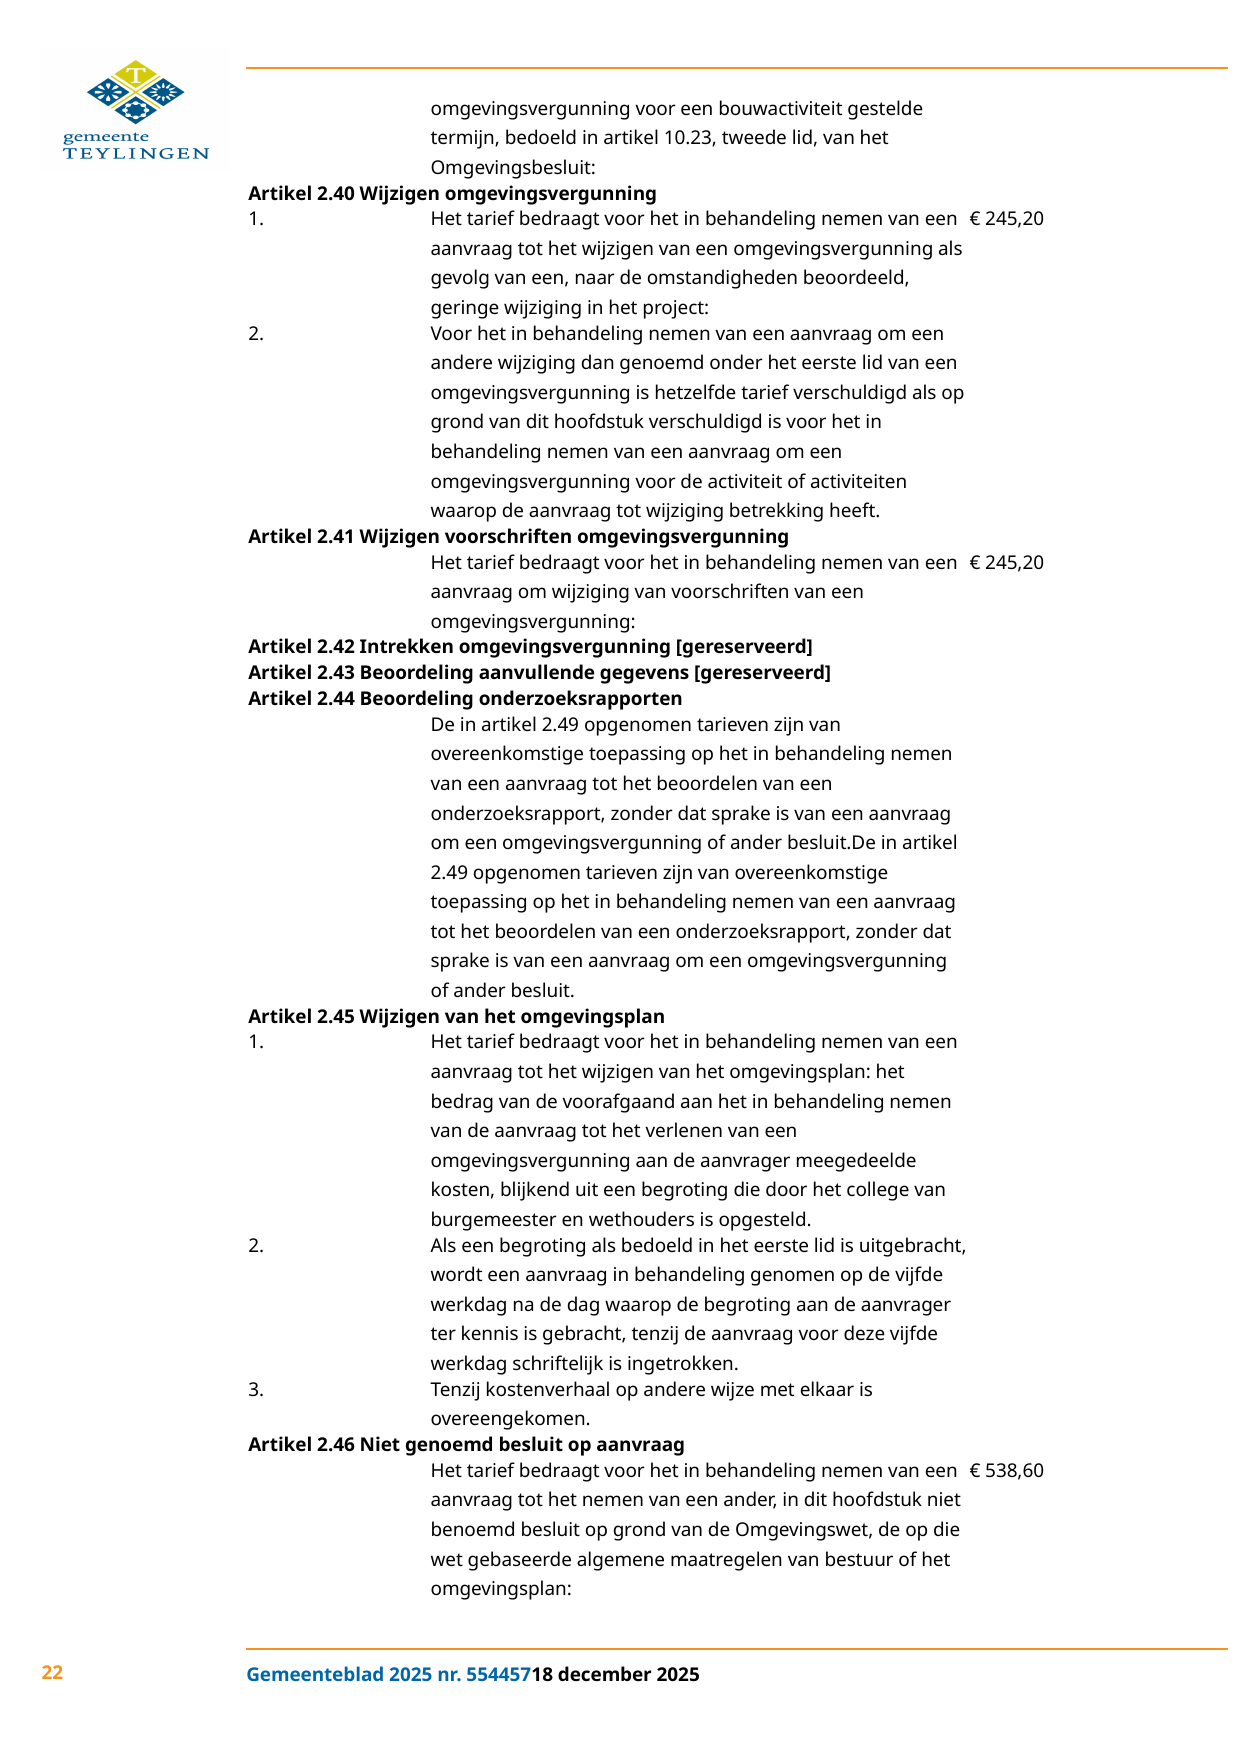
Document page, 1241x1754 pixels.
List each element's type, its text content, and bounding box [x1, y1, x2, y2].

table_cell Artikel 2.40 Wijzigen omgevingsvergunning [248, 180, 1152, 205]
table_cell Als een begroting als bedoeld in het eerste lid is uitgebracht, wordt een aanvraag in behandeling genomen op de vijfde werkdag na de dag waarop de begroting aan de aanvrager ter kennis is gebracht, tenzij de aanvraag voor deze vijfde werkdag schriftelijk is ingetrokken. [430, 1232, 969, 1376]
table_cell [969, 1029, 1152, 1232]
table_cell 2. [248, 1232, 430, 1376]
table_cell 3. [248, 1376, 430, 1431]
table_cell Het tarief bedraagt voor het in behandeling nemen van een aanvraag tot het wijzigen van het omgevingsplan: het bedrag van de voorafgaand aan het in behandeling nemen van de aanvraag tot het verlenen van een omgevingsvergunning aan de aanvrager meegedeelde kosten, blijkend uit een begroting die door het college van burgemeester en wethouders is opgesteld. [430, 1029, 969, 1232]
table_cell [969, 1376, 1152, 1431]
table_cell [969, 1232, 1152, 1376]
picture [41, 47, 231, 172]
table_cell [969, 711, 1152, 1003]
table_cell Artikel 2.41 Wijzigen voorschriften omgevingsvergunning [248, 523, 1152, 549]
table_cell Artikel 2.45 Wijzigen van het omgevingsplan [248, 1003, 1152, 1029]
table_cell [248, 1457, 430, 1601]
table_cell omgevingsvergunning voor een bouwactiviteit gestelde termijn, bedoeld in artikel 10.23, tweede lid, van het Omgevingsbesluit: [430, 95, 969, 180]
table_cell Het tarief bedraagt voor het in behandeling nemen van een aanvraag om wijziging van voorschriften van een omgevingsvergunning: [430, 549, 969, 634]
table_cell Voor het in behandeling nemen van een aanvraag om een andere wijziging dan genoemd onder het eerste lid van een omgevingsvergunning is hetzelfde tarief verschuldigd als op grond van dit hoofdstuk verschuldigd is voor het in behandeling nemen van een aanvraag om een omgevingsvergunning voor de activiteit of activiteiten waarop de aanvraag tot wijziging betrekking heeft. [430, 320, 969, 523]
table_cell [969, 95, 1152, 180]
table_cell 1. [248, 1029, 430, 1232]
table_cell Tenzij kostenverhaal op andere wijze met elkaar is overeengekomen. [430, 1376, 969, 1431]
table_cell Artikel 2.44 Beoordeling onderzoeksrapporten [248, 685, 1152, 711]
table_cell [248, 95, 430, 180]
table_cell [248, 711, 430, 1003]
table_cell Het tarief bedraagt voor het in behandeling nemen van een aanvraag tot het wijzigen van een omgevingsvergunning als gevolg van een, naar de omstandigheden beoordeeld, geringe wijziging in het project: [430, 205, 969, 320]
table_cell 1. [248, 205, 430, 320]
table_cell [248, 549, 430, 634]
table_cell Artikel 2.43 Beoordeling aanvullende gegevens [gereserveerd] [248, 660, 1152, 685]
table_cell 2. [248, 320, 430, 523]
table_cell Artikel 2.46 Niet genoemd besluit op aanvraag [248, 1431, 1152, 1457]
table_cell € 245,20 [969, 549, 1152, 634]
table_cell Artikel 2.42 Intrekken omgevingsvergunning [gereserveerd] [248, 634, 1152, 659]
table_cell Het tarief bedraagt voor het in behandeling nemen van een aanvraag tot het nemen van een ander, in dit hoofdstuk niet benoemd besluit op grond van de Omgevingswet, de op die wet gebaseerde algemene maatregelen van bestuur of het omgevingsplan: [430, 1457, 969, 1601]
table_cell [969, 320, 1152, 523]
table_cell € 538,60 [969, 1457, 1152, 1601]
table_cell € 245,20 [969, 205, 1152, 320]
table_cell De in artikel 2.49 opgenomen tarieven zijn van overeenkomstige toepassing op het in behandeling nemen van een aanvraag tot het beoordelen van een onderzoeksrapport, zonder dat sprake is van een aanvraag om een omgevingsvergunning of ander besluit.De in artikel 2.49 opgenomen tarieven zijn van overeenkomstige toepassing op het in behandeling nemen van een aanvraag tot het beoordelen van een onderzoeksrapport, zonder dat sprake is van een aanvraag om een omgevingsvergunning of ander besluit. [430, 711, 969, 1003]
